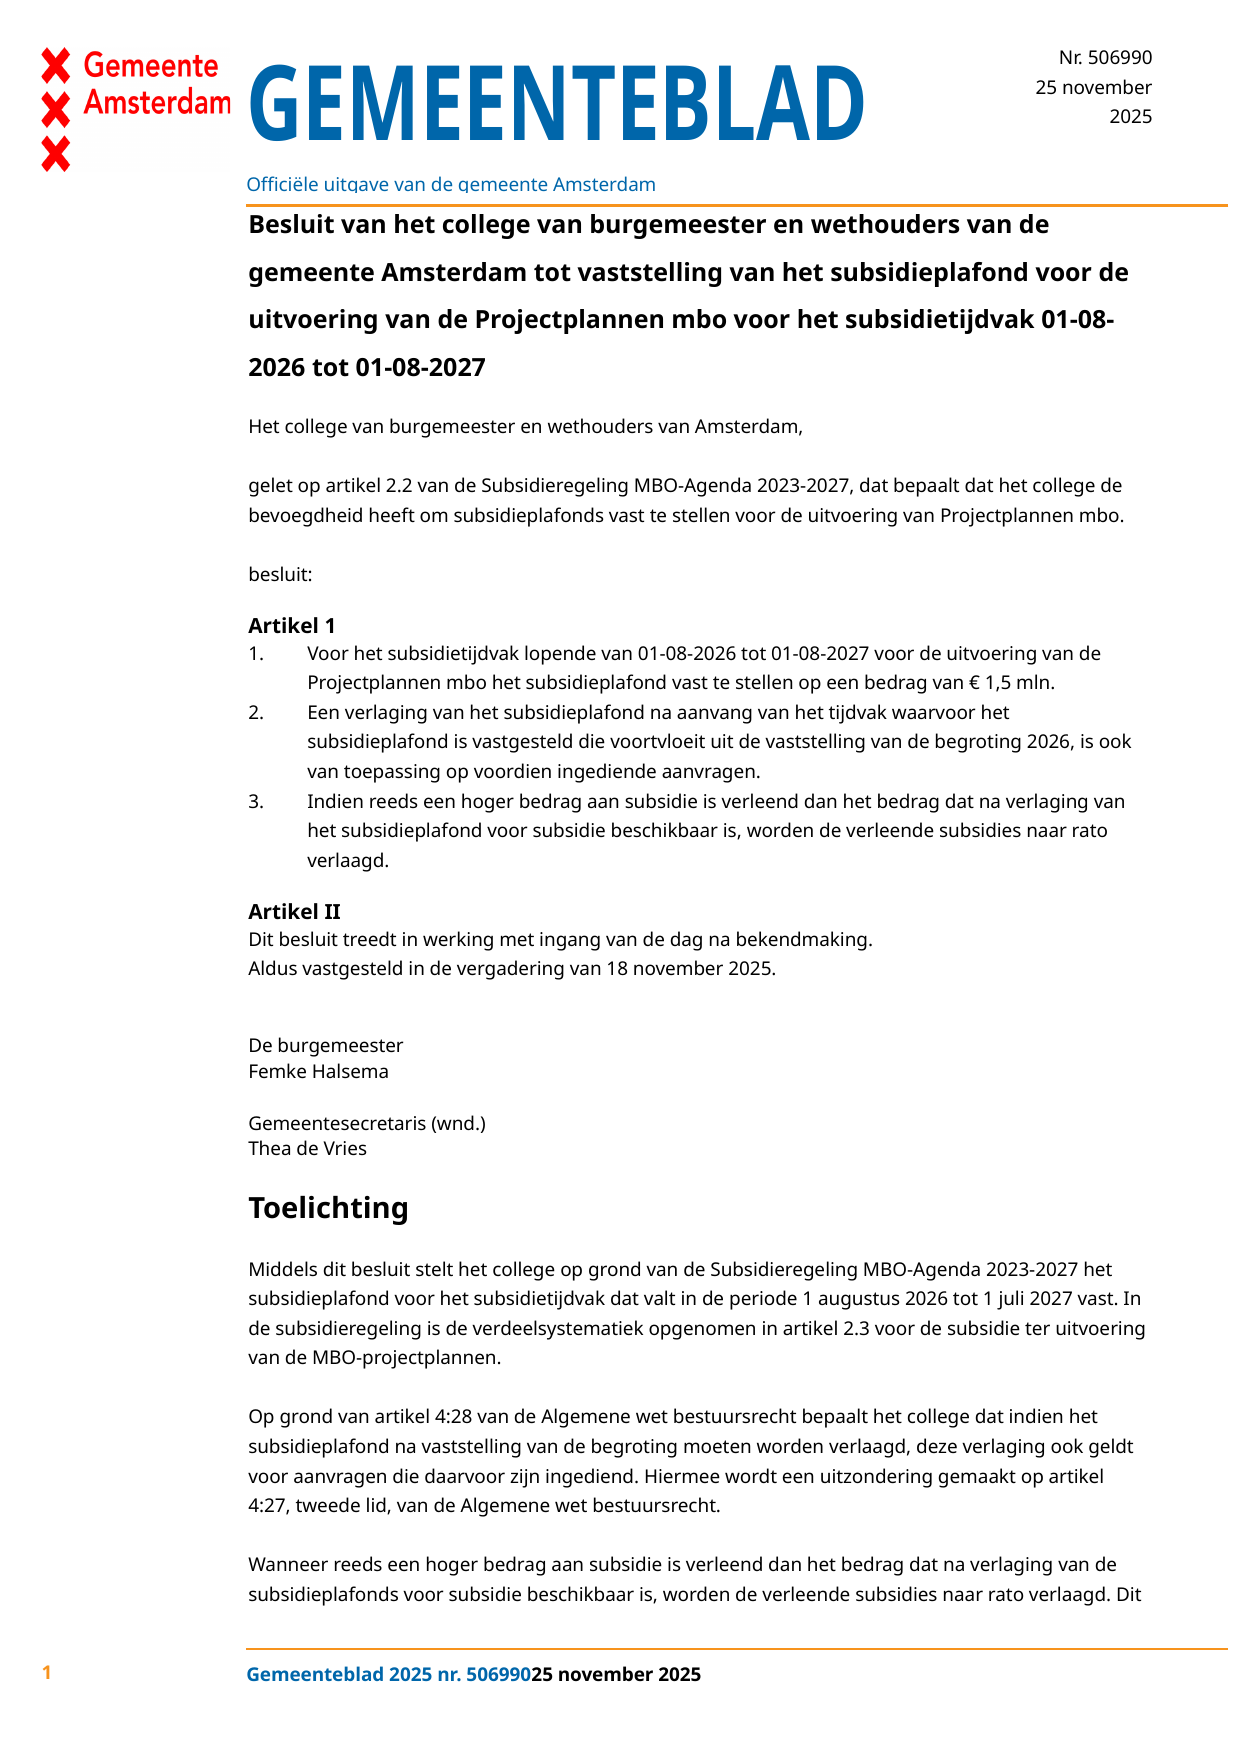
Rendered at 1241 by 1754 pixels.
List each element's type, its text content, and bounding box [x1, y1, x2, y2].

text Thea de Vries [248, 1136, 1152, 1161]
text Wanneer reeds een hoger bedrag aan subsidie is verleend dan het bedrag dat na verlaging van de subsidieplafonds voor subsidie beschikbaar is, worden de verleende subsidies naar rato verlaagd. Dit [248, 1552, 1152, 1607]
text Op grond van artikel 4:28 van de Algemene wet bestuursrecht bepaalt het college dat indien het subsidieplafond na vaststelling van de begroting moeten worden verlaagd, deze verlaging ook geldt voor aanvragen die daarvoor zijn ingediend. Hiermee wordt een uitzondering gemaakt op artikel 4:27, tweede lid, van de Algemene wet bestuursrecht. [248, 1404, 1152, 1518]
text Toelichting [248, 1187, 1152, 1227]
text besluit: [248, 561, 1152, 587]
text Middels dit besluit stelt het college op grond van de Subsidieregeling MBO-Agenda 2023-2027 het subsidieplafond voor het subsidietijdvak dat valt in de periode 1 augustus 2026 tot 1 juli 2027 vast. In de subsidieregeling is de verdeelsystematiek opgenomen in artikel 2.3 voor de subsidie ter uitvoering van de MBO-projectplannen. [248, 1256, 1152, 1370]
text Femke Halsema [248, 1058, 1152, 1084]
text gelet op artikel 2.2 van de Subsidieregeling MBO-Agenda 2023-2027, dat bepaalt dat het college de bevoegdheid heeft om subsidieplafonds vast te stellen voor de uitvoering van Projectplannen mbo. [248, 472, 1152, 528]
text Artikel 1 [248, 611, 1152, 640]
text Dit besluit treedt in werking met ingang van de dag na bekendmaking. [248, 926, 1152, 952]
text Besluit van het college van burgemeester en wethouders van de gemeente Amsterdam tot vaststelling van het subsidieplafond voor de uitvoering van de Projectplannen mbo voor het subsidietijdvak 01-08-2026 tot 01-08-2027 [248, 207, 1152, 384]
picture [41, 47, 231, 172]
text De burgemeester [248, 1033, 1152, 1058]
text Artikel II [248, 897, 1152, 926]
text Gemeentesecretaris (wnd.) [248, 1110, 1152, 1136]
text Het college van burgemeester en wethouders van Amsterdam, [248, 413, 1152, 439]
list Voor het subsidietijdvak lopende van 01-08-2026 tot 01-08-2027 voor de uitvoering van de Projectplannen mbo het subsidieplafond vast te stellen op een bedrag van € 1,5 mln. [248, 640, 1152, 695]
list Een verlaging van het subsidieplafond na aanvang van het tijdvak waarvoor het subsidieplafond is vastgesteld die voortvloeit uit de vaststelling van de begroting 2026, is ook van toepassing op voordien ingediende aanvragen. [248, 699, 1152, 784]
text Aldus vastgesteld in de vergadering van 18 november 2025. [248, 955, 1152, 981]
list Indien reeds een hoger bedrag aan subsidie is verleend dan het bedrag dat na verlaging van het subsidieplafond voor subsidie beschikbaar is, worden de verleende subsidies naar rato verlaagd. [248, 788, 1152, 873]
